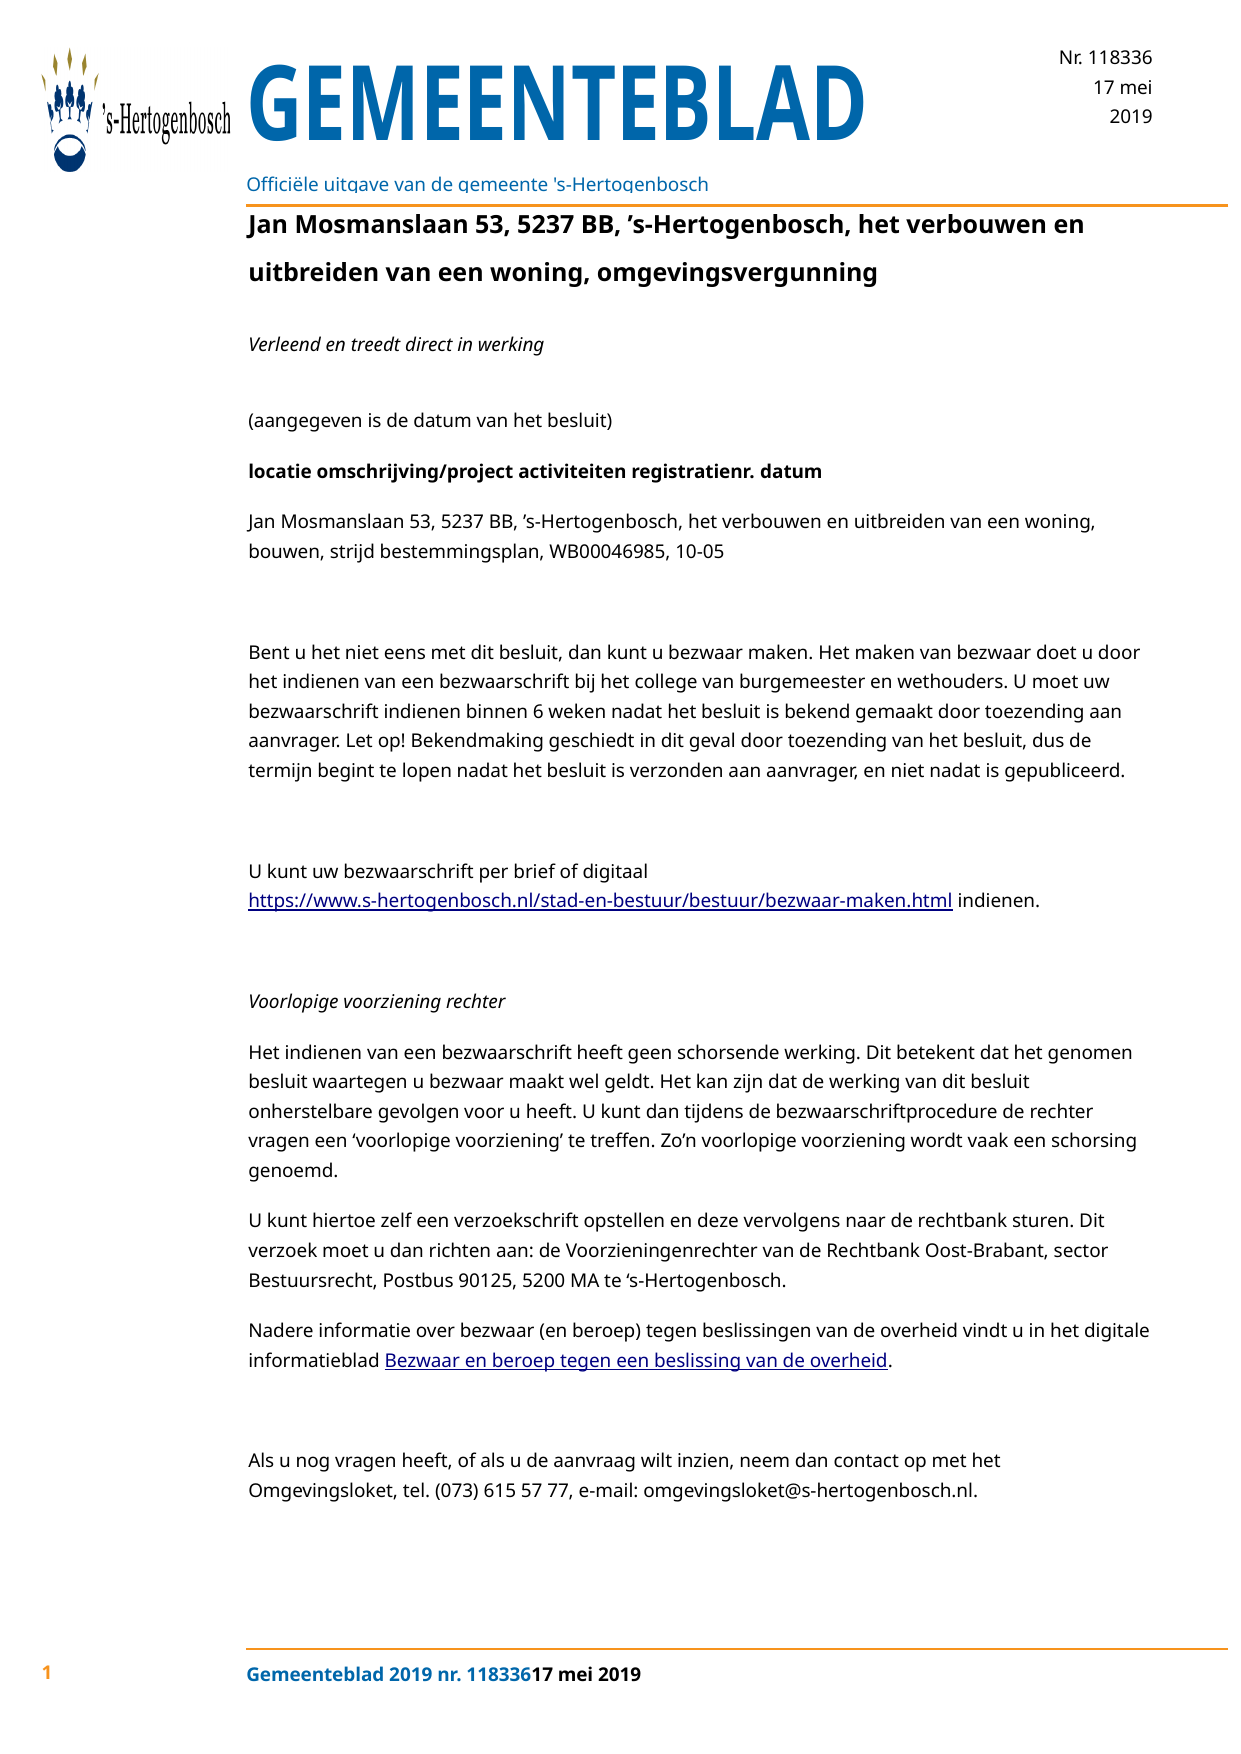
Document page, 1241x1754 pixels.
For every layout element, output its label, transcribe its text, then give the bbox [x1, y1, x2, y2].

text Jan Mosmanslaan 53, 5237 BB, ’s-Hertogenbosch, het verbouwen en uitbreiden van een woning, bouwen, strijd bestemmingsplan, WB00046985, 10-05 [248, 508, 1152, 564]
picture [41, 47, 231, 172]
text locatie omschrijving/project activiteiten registratienr. datum [248, 458, 1152, 484]
text Jan Mosmanslaan 53, 5237 BB, ’s-Hertogenbosch, het verbouwen en uitbreiden van een woning, omgevingsvergunning [248, 207, 1152, 288]
text Het indienen van een bezwaarschrift heeft geen schorsende werking. Dit betekent dat het genomen besluit waartegen u bezwaar maakt wel geldt. Het kan zijn dat de werking van dit besluit onherstelbare gevolgen voor u heeft. U kunt dan tijdens de bezwaarschriftprocedure de rechter vragen een ‘voorlopige voorziening’ te treffen. Zo’n voorlopige voorziening wordt vaak een schorsing genoemd. [248, 1039, 1152, 1183]
text U kunt uw bezwaarschrift per brief of digitaal https://www.s-hertogenbosch.nl/stad-en-bestuur/bestuur/bezwaar-maken.html indienen. [248, 858, 1152, 913]
text (aangegeven is de datum van het besluit) [248, 408, 1152, 433]
text Voorlopige voorziening rechter [248, 988, 1152, 1014]
text U kunt hiertoe zelf een verzoekschrift opstellen en deze vervolgens naar de rechtbank sturen. Dit verzoek moet u dan richten aan: de Voorzieningenrechter van de Rechtbank Oost-Brabant, sector Bestuursrecht, Postbus 90125, 5200 MA te ‘s-Hertogenbosch. [248, 1208, 1152, 1292]
text Verleend en treedt direct in werking [248, 331, 1152, 357]
text Als u nog vragen heeft, of als u de aanvraag wilt inzien, neem dan contact op met het Omgevingsloket, tel. (073) 615 57 77, e-mail: omgevingsloket@s-hertogenbosch.nl. [248, 1448, 1152, 1503]
text Bent u het niet eens met dit besluit, dan kunt u bezwaar maken. Het maken van bezwaar doet u door het indienen van een bezwaarschrift bij het college van burgemeester en wethouders. U moet uw bezwaarschrift indienen binnen 6 weken nadat het besluit is bekend gemaakt door toezending aan aanvrager. Let op! Bekendmaking geschiedt in dit geval door toezending van het besluit, dus de termijn begint te lopen nadat het besluit is verzonden aan aanvrager, en niet nadat is gepubliceerd. [248, 639, 1152, 783]
text Nadere informatie over bezwaar (en beroep) tegen beslissingen van de overheid vindt u in het digitale informatieblad Bezwaar en beroep tegen een beslissing van de overheid. [248, 1317, 1152, 1372]
